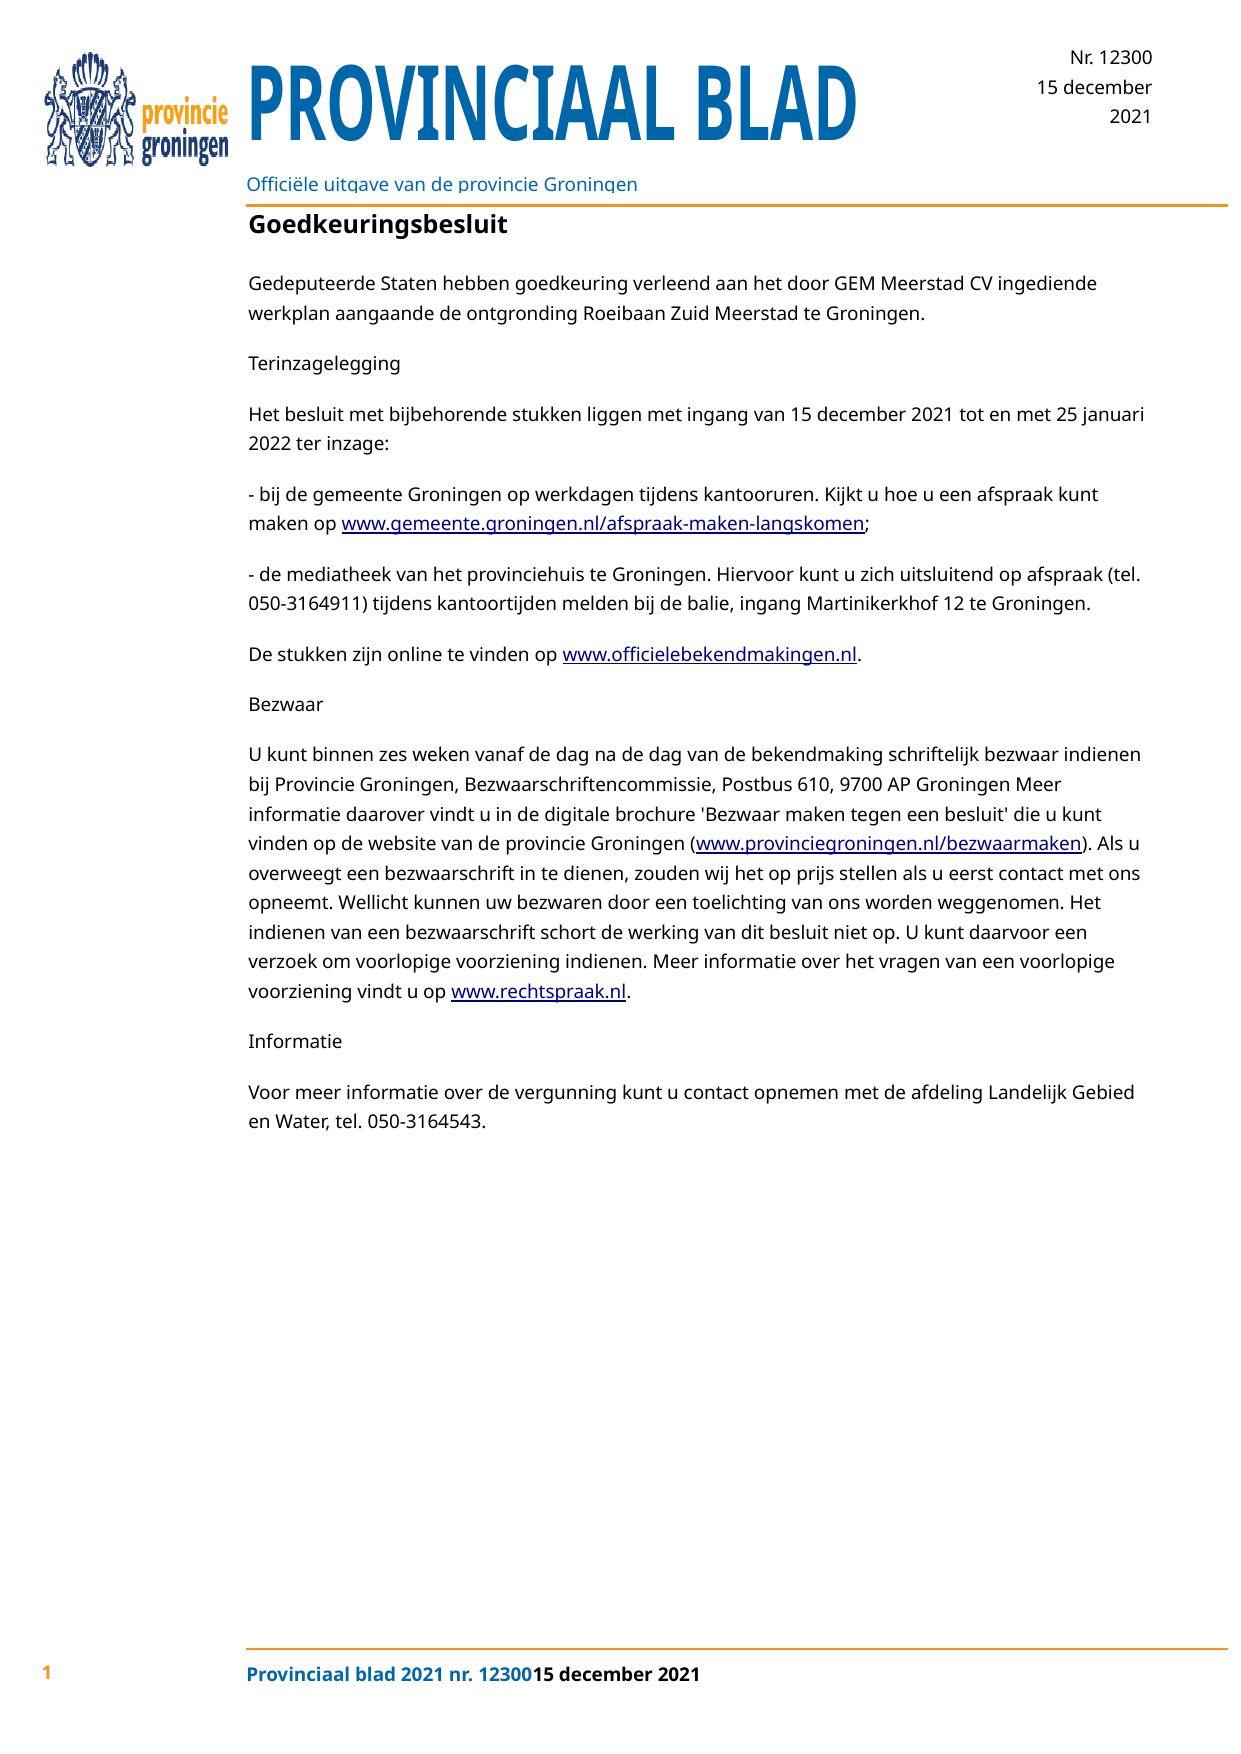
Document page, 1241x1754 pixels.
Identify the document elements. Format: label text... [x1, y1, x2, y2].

text Gedeputeerde Staten hebben goedkeuring verleend aan het door GEM Meerstad CV ingediende werkplan aangaande de ontgronding Roeibaan Zuid Meerstad te Groningen. [248, 270, 1152, 326]
picture [41, 47, 231, 172]
text - bij de gemeente Groningen op werkdagen tijdens kantooruren. Kijkt u hoe u een afspraak kunt maken op www.gemeente.groningen.nl/afspraak-maken-langskomen; [248, 481, 1152, 536]
text Informatie [248, 1029, 1152, 1054]
text De stukken zijn online te vinden op www.officielebekendmakingen.nl. [248, 641, 1152, 666]
text Bezwaar [248, 691, 1152, 717]
text Terinzagelegging [248, 350, 1152, 376]
text Het besluit met bijbehorende stukken liggen met ingang van 15 december 2021 tot en met 25 januari 2022 ter inzage: [248, 401, 1152, 456]
text - de mediatheek van het provinciehuis te Groningen. Hiervoor kunt u zich uitsluitend op afspraak (tel. 050-3164911) tijdens kantoortijden melden bij de balie, ingang Martinikerkhof 12 te Groningen. [248, 561, 1152, 616]
text Voor meer informatie over de vergunning kunt u contact opnemen met de afdeling Landelijk Gebied en Water, tel. 050-3164543. [248, 1079, 1152, 1134]
text U kunt binnen zes weken vanaf de dag na de dag van de bekendmaking schriftelijk bezwaar indienen bij Provincie Groningen, Bezwaarschriftencommissie, Postbus 610, 9700 AP Groningen Meer informatie daarover vindt u in de digitale brochure 'Bezwaar maken tegen een besluit' die u kunt vinden op de website van de provincie Groningen (www.provinciegroningen.nl/bezwaarmaken). Als u overweegt een bezwaarschrift in te dienen, zouden wij het op prijs stellen als u eerst contact met ons opneemt. Wellicht kunnen uw bezwaren door een toelichting van ons worden weggenomen. Het indienen van een bezwaarschrift schort de werking van dit besluit niet op. U kunt daarvoor een verzoek om voorlopige voorziening indienen. Meer informatie over het vragen van een voorlopige voorziening vindt u op www.rechtspraak.nl. [248, 742, 1152, 1004]
text Goedkeuringsbesluit [248, 207, 1152, 241]
